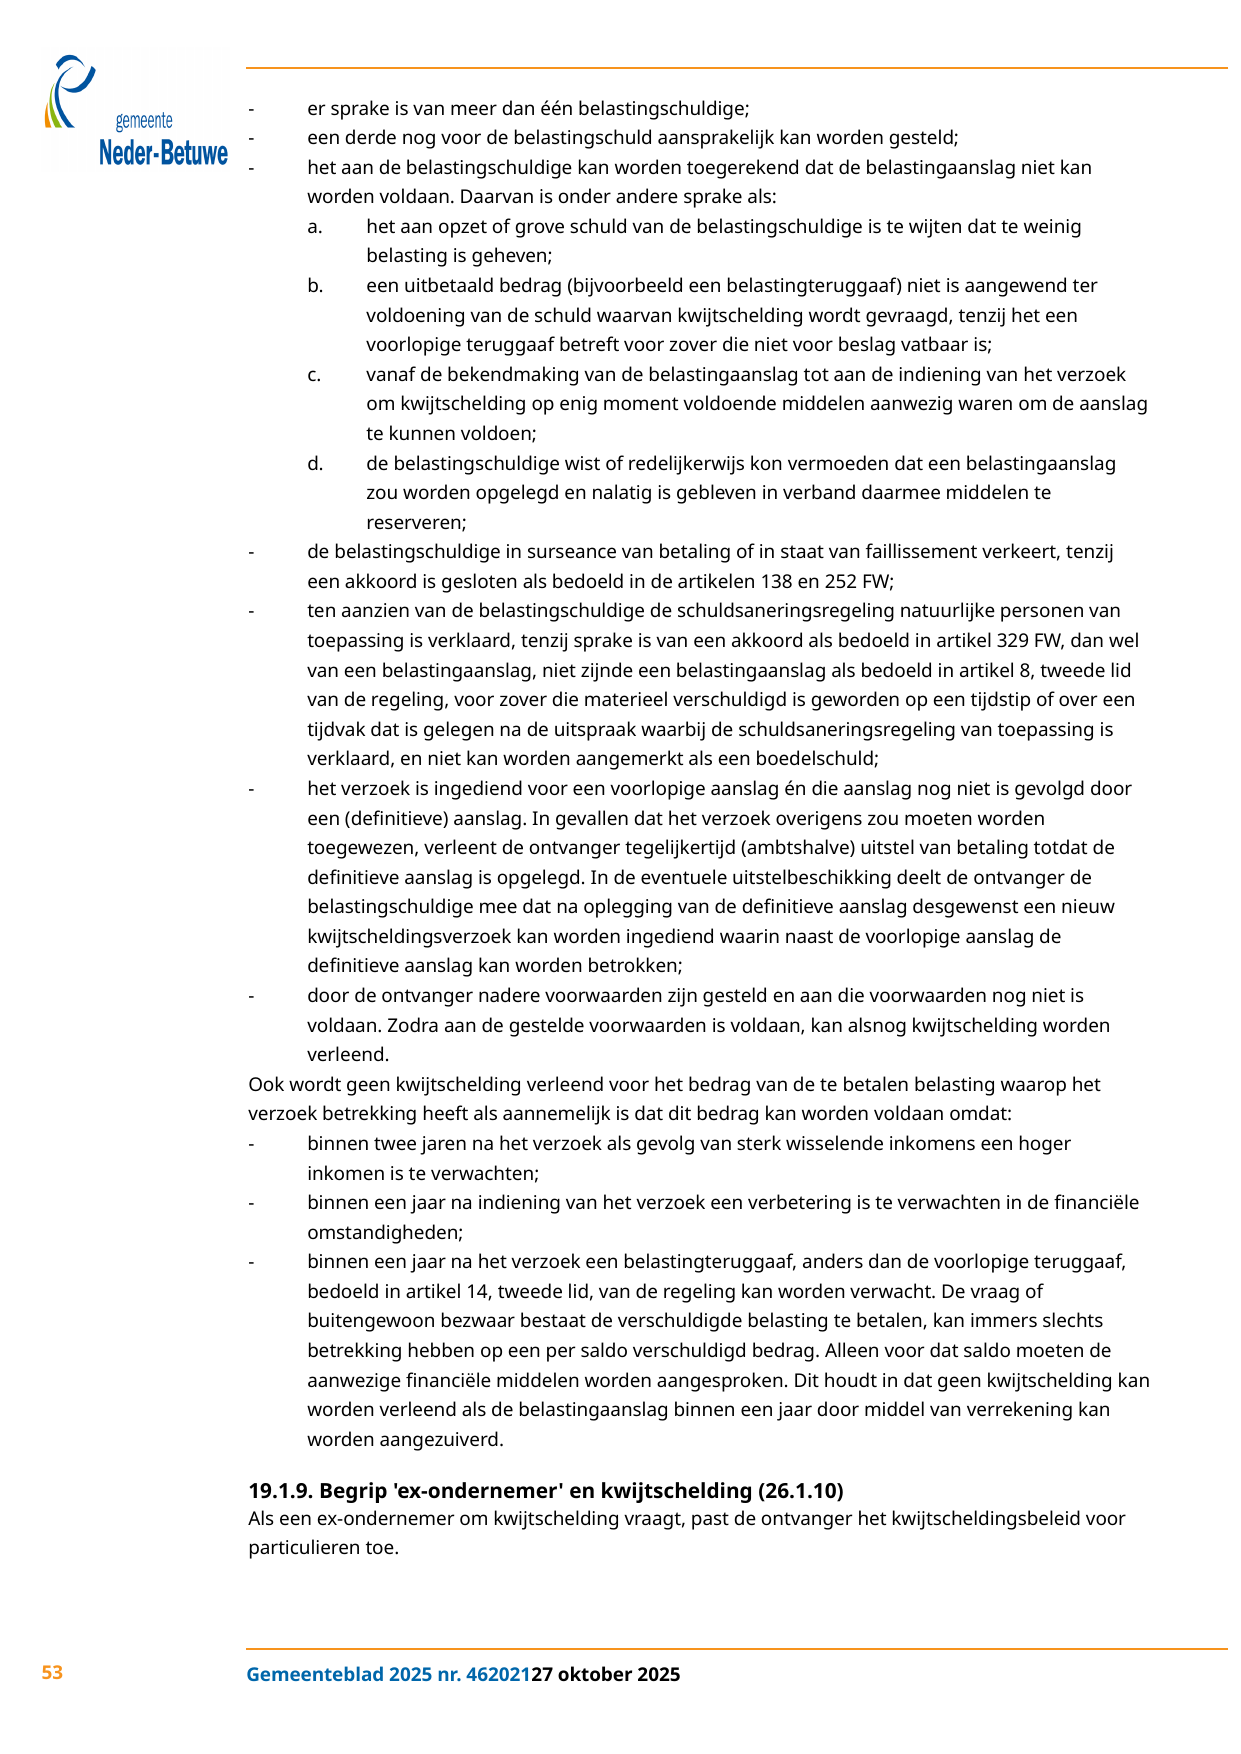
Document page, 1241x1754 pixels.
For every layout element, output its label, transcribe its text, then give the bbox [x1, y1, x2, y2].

list een derde nog voor de belastingschuld aansprakelijk kan worden gesteld; [248, 124, 1152, 150]
list het aan opzet of grove schuld van de belastingschuldige is te wijten dat te weinig belasting is geheven; [307, 213, 1152, 268]
list binnen een jaar na het verzoek een belastingteruggaaf, anders dan de voorlopige teruggaaf, bedoeld in artikel 14, tweede lid, van de regeling kan worden verwacht. De vraag of buitengewoon bezwaar bestaat de verschuldigde belasting te betalen, kan immers slechts betrekking hebben op een per saldo verschuldigd bedrag. Alleen voor dat saldo moeten de aanwezige financiële middelen worden aangesproken. Dit houdt in dat geen kwijtschelding kan worden verleend als de belastingaanslag binnen een jaar door middel van verrekening kan worden aangezuiverd. [248, 1248, 1152, 1452]
list vanaf de bekendmaking van de belastingaanslag tot aan de indiening van het verzoek om kwijtschelding op enig moment voldoende middelen aanwezig waren om de aanslag te kunnen voldoen; [307, 361, 1152, 446]
list de belastingschuldige in surseance van betaling of in staat van faillissement verkeert, tenzij een akkoord is gesloten als bedoeld in de artikelen 138 en 252 FW; [248, 538, 1152, 594]
picture [41, 47, 231, 172]
list de belastingschuldige wist of redelijkerwijs kon vermoeden dat een belastingaanslag zou worden opgelegd en nalatig is gebleven in verband daarmee middelen te reserveren; [307, 450, 1152, 535]
list het verzoek is ingediend voor een voorlopige aanslag én die aanslag nog niet is gevolgd door een (definitieve) aanslag. In gevallen dat het verzoek overigens zou moeten worden toegewezen, verleent de ontvanger tegelijkertijd (ambtshalve) uitstel van betaling totdat de definitieve aanslag is opgelegd. In de eventuele uitstelbeschikking deelt de ontvanger de belastingschuldige mee dat na oplegging van de definitieve aanslag desgewenst een nieuw kwijtscheldingsverzoek kan worden ingediend waarin naast de voorlopige aanslag de definitieve aanslag kan worden betrokken; [248, 775, 1152, 978]
list er sprake is van meer dan één belastingschuldige; [248, 95, 1152, 121]
list binnen twee jaren na het verzoek als gevolg van sterk wisselende inkomens een hoger inkomen is te verwachten; [248, 1130, 1152, 1186]
list een uitbetaald bedrag (bijvoorbeeld een belastingteruggaaf) niet is aangewend ter voldoening van de schuld waarvan kwijtschelding wordt gevraagd, tenzij het een voorlopige teruggaaf betreft voor zover die niet voor beslag vatbaar is; [307, 272, 1152, 357]
text Ook wordt geen kwijtschelding verleend voor het bedrag van de te betalen belasting waarop het verzoek betrekking heeft als aannemelijk is dat dit bedrag kan worden voldaan omdat: [248, 1071, 1152, 1126]
text Als een ex-ondernemer om kwijtschelding vraagt, past de ontvanger het kwijtscheldingsbeleid voor particulieren toe. [248, 1505, 1152, 1560]
list het aan de belastingschuldige kan worden toegerekend dat de belastingaanslag niet kan worden voldaan. Daarvan is onder andere sprake als: [248, 154, 1152, 209]
list binnen een jaar na indiening van het verzoek een verbetering is te verwachten in de financiële omstandigheden; [248, 1189, 1152, 1245]
list ten aanzien van de belastingschuldige de schuldsaneringsregeling natuurlijke personen van toepassing is verklaard, tenzij sprake is van een akkoord als bedoeld in artikel 329 FW, dan wel van een belastingaanslag, niet zijnde een belastingaanslag als bedoeld in artikel 8, tweede lid van de regeling, voor zover die materieel verschuldigd is geworden op een tijdstip of over een tijdvak dat is gelegen na de uitspraak waarbij de schuldsaneringsregeling van toepassing is verklaard, en niet kan worden aangemerkt als een boedelschuld; [248, 598, 1152, 771]
list door de ontvanger nadere voorwaarden zijn gesteld en aan die voorwaarden nog niet is voldaan. Zodra aan de gestelde voorwaarden is voldaan, kan alsnog kwijtschelding worden verleend. [248, 982, 1152, 1067]
text 19.1.9. Begrip 'ex-ondernemer' en kwijtschelding (26.1.10) [248, 1476, 1152, 1505]
